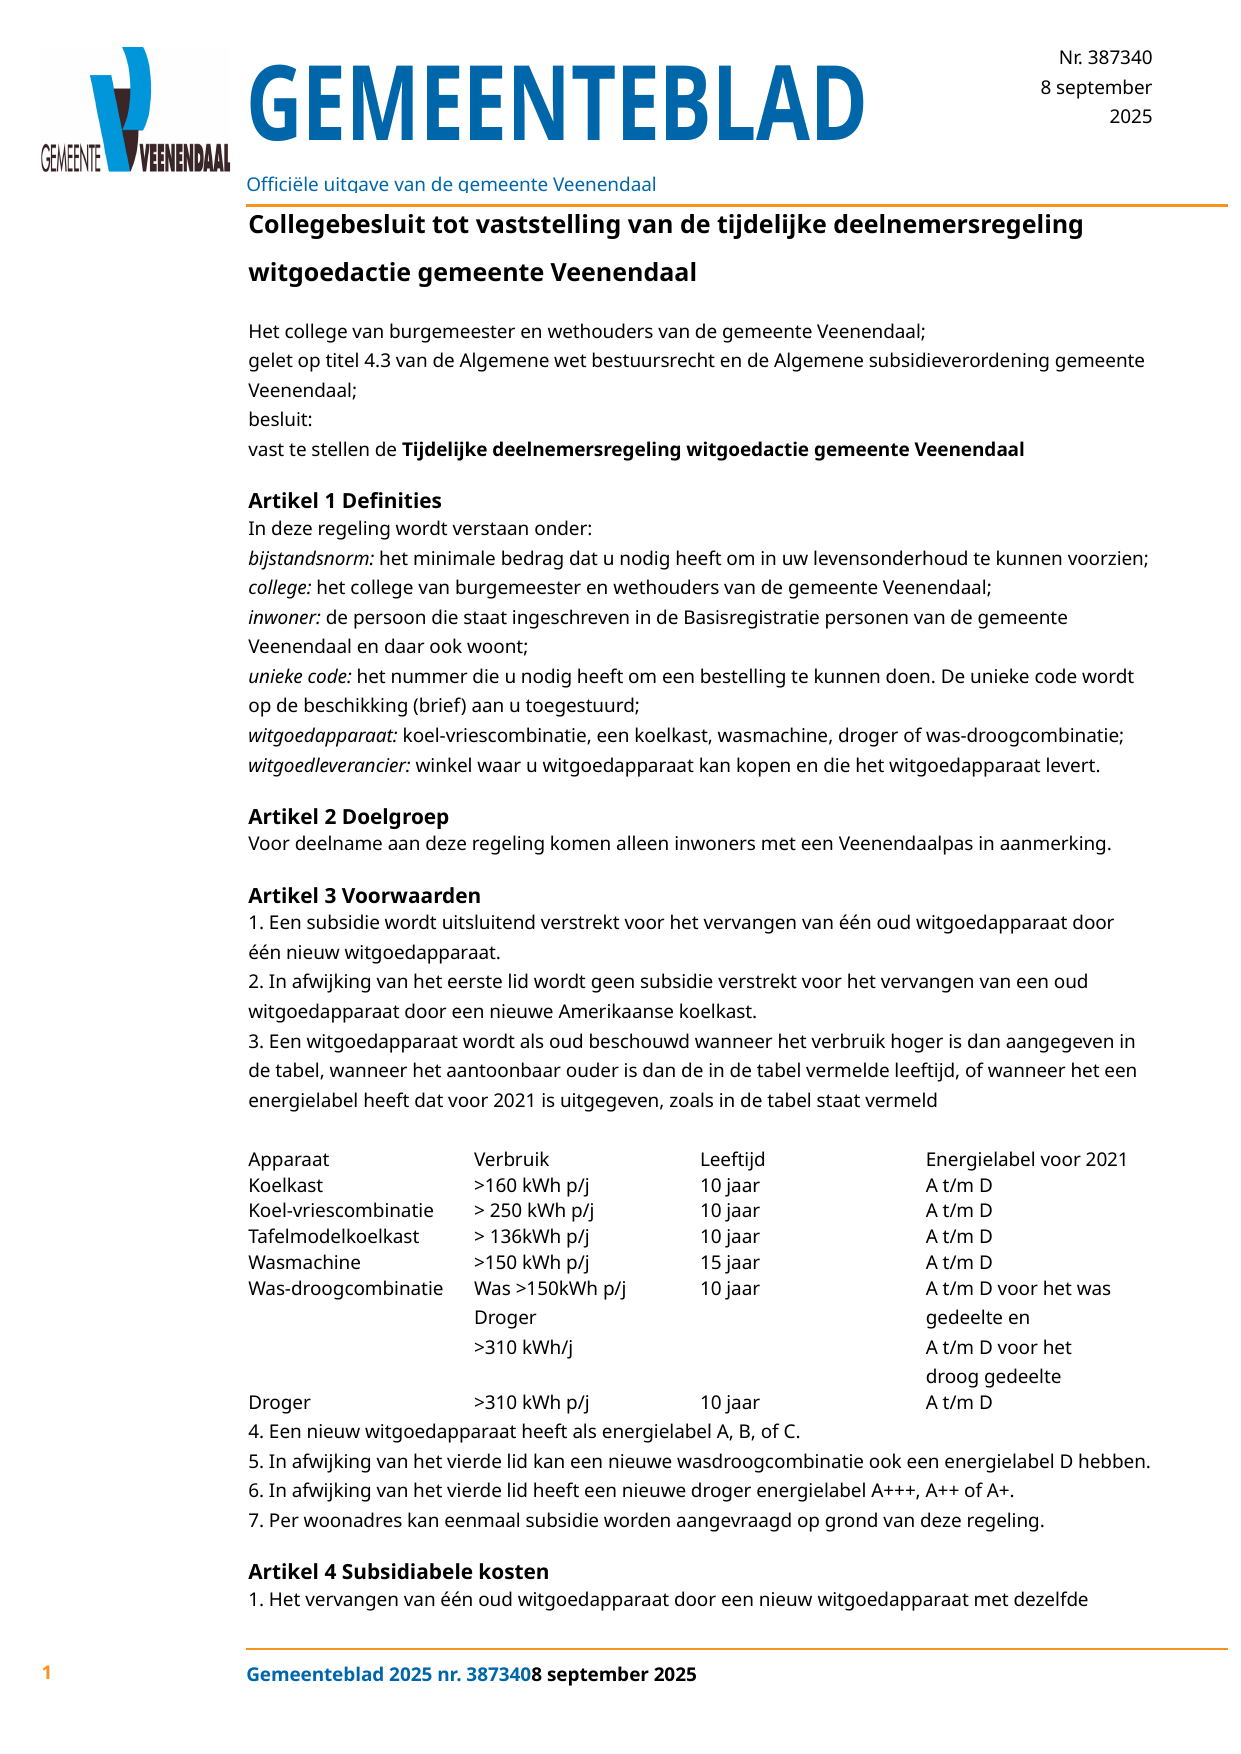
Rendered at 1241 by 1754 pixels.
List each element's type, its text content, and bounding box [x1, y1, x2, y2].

text Het college van burgemeester en wethouders van de gemeente Veenendaal; [248, 318, 1152, 344]
picture [123, 47, 231, 172]
table_cell >150 kWh p/j [474, 1249, 700, 1275]
table_cell 10 jaar [700, 1389, 926, 1415]
table_cell Was-droogcombinatie [248, 1275, 474, 1389]
picture [41, 47, 130, 172]
table_cell A t/m D [926, 1389, 1152, 1415]
table_header Leeftijd [700, 1146, 926, 1172]
table_header Apparaat [248, 1146, 474, 1172]
text Artikel 1 Definities [248, 487, 1152, 515]
text besluit: [248, 407, 1152, 432]
table_header Energielabel voor 2021 [926, 1146, 1152, 1172]
table_cell >310 kWh p/j [474, 1389, 700, 1415]
table_cell A t/m D [926, 1224, 1152, 1249]
text 1. Het vervangen van één oud witgoedapparaat door een nieuw witgoedapparaat met dezelfde [248, 1586, 1152, 1612]
table_cell Koel-vriescombinatie [248, 1198, 474, 1223]
text Artikel 4 Subsidiabele kosten [248, 1557, 1152, 1586]
text 1. Een subsidie wordt uitsluitend verstrekt voor het vervangen van één oud witgoedapparaat door één nieuw witgoedapparaat. [248, 909, 1152, 965]
table_cell Tafelmodelkoelkast [248, 1224, 474, 1249]
table_cell Was >150kWh p/j Droger >310 kWh/j [474, 1275, 700, 1389]
table_cell A t/m D [926, 1172, 1152, 1198]
table_cell Droger [248, 1389, 474, 1415]
table_cell 10 jaar [700, 1224, 926, 1249]
text Artikel 3 Voorwaarden [248, 881, 1152, 909]
text 2. In afwijking van het eerste lid wordt geen subsidie verstrekt voor het vervangen van een oud witgoedapparaat door een nieuwe Amerikaanse koelkast. [248, 969, 1152, 1024]
table_cell Wasmachine [248, 1249, 474, 1275]
table_cell > 250 kWh p/j [474, 1198, 700, 1223]
table_cell 15 jaar [700, 1249, 926, 1275]
table_cell > 136kWh p/j [474, 1224, 700, 1249]
table_cell A t/m D [926, 1198, 1152, 1223]
text 4. Een nieuw witgoedapparaat heeft als energielabel A, B, of C. [248, 1418, 1152, 1444]
text witgoedapparaat: koel-vriescombinatie, een koelkast, wasmachine, droger of was-droogcombinatie; [248, 722, 1152, 748]
text 5. In afwijking van het vierde lid kan een nieuwe wasdroogcombinatie ook een energielabel D hebben. [248, 1448, 1152, 1474]
table_cell 10 jaar [700, 1172, 926, 1198]
table_cell 10 jaar [700, 1275, 926, 1389]
text 6. In afwijking van het vierde lid heeft een nieuwe droger energielabel A+++, A++ of A+. [248, 1477, 1152, 1503]
table_cell >160 kWh p/j [474, 1172, 700, 1198]
text unieke code: het nummer die u nodig heeft om een bestelling te kunnen doen. De unieke code wordt op de beschikking (brief) aan u toegestuurd; [248, 663, 1152, 718]
text 7. Per woonadres kan eenmaal subsidie worden aangevraagd op grond van deze regeling. [248, 1507, 1152, 1533]
table_cell Koelkast [248, 1172, 474, 1198]
text Voor deelname aan deze regeling komen alleen inwoners met een Veenendaalpas in aanmerking. [248, 831, 1152, 856]
table_cell A t/m D voor het was gedeelte en A t/m D voor het droog gedeelte [926, 1275, 1152, 1389]
text In deze regeling wordt verstaan onder: [248, 515, 1152, 541]
text Collegebesluit tot vaststelling van de tijdelijke deelnemersregeling witgoedactie gemeente Veenendaal [248, 207, 1152, 288]
text witgoedleverancier: winkel waar u witgoedapparaat kan kopen en die het witgoedapparaat levert. [248, 752, 1152, 777]
table_header Verbruik [474, 1146, 700, 1172]
table_cell A t/m D [926, 1249, 1152, 1275]
text inwoner: de persoon die staat ingeschreven in de Basisregistratie personen van de gemeente Veenendaal en daar ook woont; [248, 604, 1152, 659]
text gelet op titel 4.3 van de Algemene wet bestuursrecht en de Algemene subsidieverordening gemeente Veenendaal; [248, 347, 1152, 403]
text bijstandsnorm: het minimale bedrag dat u nodig heeft om in uw levensonderhoud te kunnen voorzien; [248, 545, 1152, 570]
table_cell 10 jaar [700, 1198, 926, 1223]
text 3. Een witgoedapparaat wordt als oud beschouwd wanneer het verbruik hoger is dan aangegeven in de tabel, wanneer het aantoonbaar ouder is dan de in de tabel vermelde leeftijd, of wanneer het een energielabel heeft dat voor 2021 is uitgegeven, zoals in de tabel staat vermeld [248, 1028, 1152, 1113]
text Artikel 2 Doelgroep [248, 802, 1152, 831]
text vast te stellen de Tijdelijke deelnemersregeling witgoedactie gemeente Veenendaal [248, 436, 1152, 462]
text college: het college van burgemeester en wethouders van de gemeente Veenendaal; [248, 574, 1152, 600]
